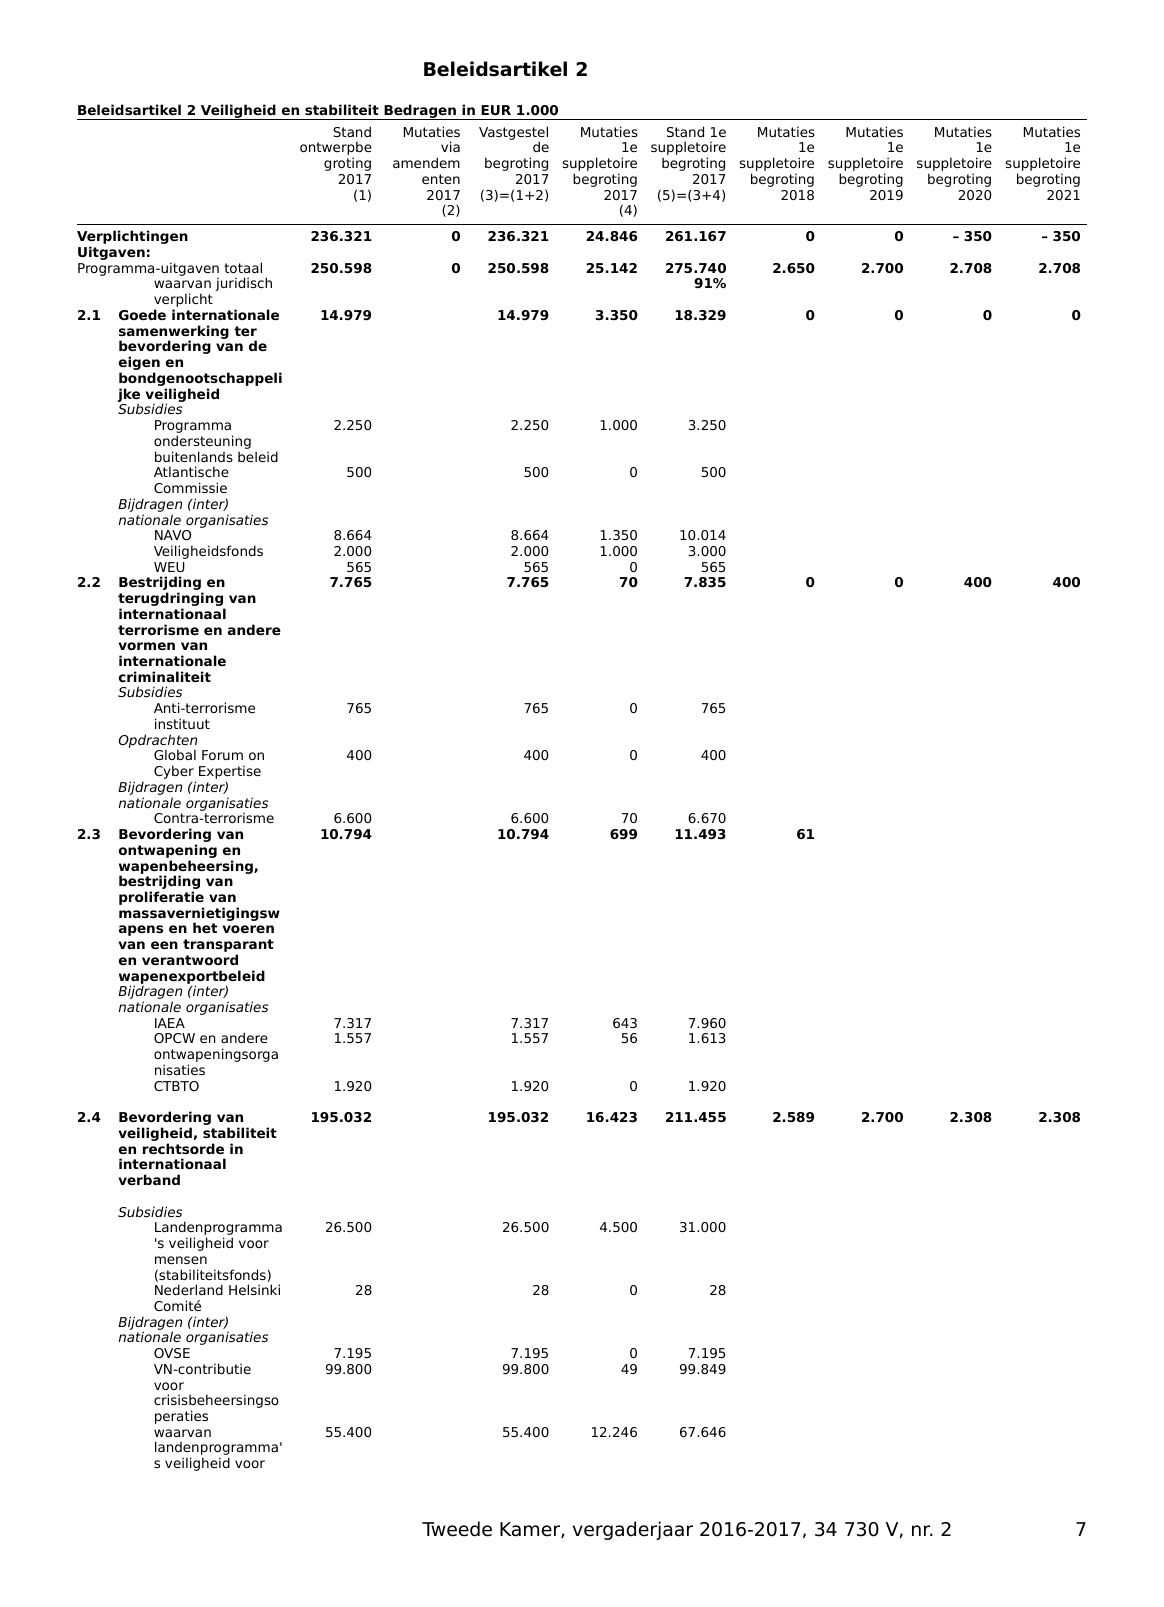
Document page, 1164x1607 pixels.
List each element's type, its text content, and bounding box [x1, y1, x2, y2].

table_cell 1.920 [644, 1079, 732, 1094]
table_cell [112, 465, 148, 497]
table_cell [732, 402, 821, 418]
table_cell 1.000 [555, 418, 644, 465]
table_cell 400 [998, 575, 1087, 685]
table_cell [77, 1189, 112, 1204]
table_cell [77, 733, 112, 748]
table_cell [378, 1315, 466, 1346]
table_cell [998, 402, 1087, 418]
table_cell [644, 497, 732, 528]
table_cell 400 [644, 748, 732, 780]
table_cell [732, 1425, 821, 1472]
table_cell 49 [555, 1362, 644, 1424]
table_cell VN-contributie voor crisisbeheersingsoperaties [148, 1362, 289, 1424]
table_cell 0 [555, 560, 644, 575]
table_cell [732, 245, 821, 261]
table_cell [466, 1189, 555, 1204]
table_cell [821, 1189, 909, 1204]
table_cell 2.000 [466, 544, 555, 559]
table_cell 400 [289, 748, 378, 780]
table_cell [821, 1283, 909, 1314]
table_cell Stand 1e suppletoire begroting 2017 (5)=(3+4) [644, 120, 732, 223]
table_cell 18.329 [644, 308, 732, 402]
table_cell [378, 1362, 466, 1424]
table_cell Nederland Helsinki Comité [148, 1283, 289, 1314]
table_cell [112, 528, 148, 544]
table_cell Bijdragen (inter) nationale organisaties [112, 1315, 289, 1346]
table_cell [378, 1031, 466, 1078]
table_cell [112, 1425, 148, 1472]
table_cell 0 [998, 308, 1087, 402]
table_cell [378, 560, 466, 575]
table_cell [378, 465, 466, 497]
table_cell [644, 984, 732, 1016]
table_cell 2.4 [77, 1110, 112, 1189]
table_cell Mutaties 1e suppletoire begroting 2021 [998, 120, 1087, 223]
table_cell [998, 1283, 1087, 1314]
table_cell Programma ondersteuning buitenlands beleid [148, 418, 289, 465]
table_cell [909, 528, 998, 544]
table_cell [998, 418, 1087, 465]
table_cell [998, 827, 1087, 984]
table_cell Landenprogramma's veiligheid voor mensen (stabiliteitsfonds) [148, 1220, 289, 1283]
table_cell [112, 1346, 148, 1362]
table_cell [909, 1079, 998, 1094]
table_cell – 350 [909, 225, 998, 245]
table_cell 765 [466, 701, 555, 732]
table_cell [289, 984, 378, 1016]
table_cell [732, 1189, 821, 1204]
table_cell [732, 560, 821, 575]
table_cell 28 [644, 1283, 732, 1314]
table_cell [378, 1346, 466, 1362]
table_cell [732, 465, 821, 497]
table_cell [821, 465, 909, 497]
table_cell 4.500 [555, 1220, 644, 1283]
table_cell 24.846 [555, 225, 644, 245]
table_cell [289, 685, 378, 701]
table_cell [112, 1362, 148, 1424]
table_cell [644, 685, 732, 701]
table_cell [466, 984, 555, 1016]
table_cell [821, 811, 909, 827]
table_cell waarvan juridisch verplicht [148, 276, 289, 308]
table_cell 99.800 [466, 1362, 555, 1424]
table_cell [378, 497, 466, 528]
table_cell [555, 780, 644, 811]
table_cell 0 [378, 261, 466, 276]
table_cell 236.321 [466, 225, 555, 245]
table_cell 26.500 [289, 1220, 378, 1283]
table_cell 1.557 [466, 1031, 555, 1078]
table_cell [821, 497, 909, 528]
table_cell [555, 276, 644, 308]
table_cell [909, 701, 998, 732]
table_cell [378, 827, 466, 984]
table_cell 0 [555, 1283, 644, 1314]
table_cell [289, 1315, 378, 1346]
table_cell [378, 780, 466, 811]
table_cell [112, 748, 148, 780]
table_cell [909, 497, 998, 528]
table_cell 2.000 [289, 544, 378, 559]
table_cell [821, 827, 909, 984]
table_cell [378, 575, 466, 685]
table_cell [909, 465, 998, 497]
table_cell 7.765 [466, 575, 555, 685]
table_cell [821, 544, 909, 559]
table_cell [378, 1220, 466, 1283]
table_cell [821, 685, 909, 701]
table_cell [378, 1189, 466, 1204]
table_cell [644, 1189, 732, 1204]
table_cell [555, 1189, 644, 1204]
table_cell [998, 733, 1087, 748]
table_cell [148, 1189, 289, 1204]
table_cell [732, 544, 821, 559]
table_cell [732, 984, 821, 1016]
table_cell 67.646 [644, 1425, 732, 1472]
table_cell 250.598 [466, 261, 555, 276]
table_cell [909, 544, 998, 559]
table_cell 70 [555, 575, 644, 685]
table_cell [555, 402, 644, 418]
table_cell [378, 811, 466, 827]
table_cell [112, 1220, 148, 1283]
table_cell [77, 418, 112, 465]
table_cell [112, 1094, 148, 1110]
table_cell [77, 1220, 112, 1283]
table_cell [112, 1031, 148, 1078]
table_cell [555, 1094, 644, 1110]
table_cell [289, 402, 378, 418]
table_cell [821, 245, 909, 261]
table_cell [644, 1315, 732, 1346]
table_cell 14.979 [466, 308, 555, 402]
table_cell 2.1 [77, 308, 112, 402]
table_cell [466, 1094, 555, 1110]
table_cell [998, 780, 1087, 811]
table_cell Bevordering van veiligheid, stabiliteit en rechtsorde in internationaal verband [112, 1110, 289, 1189]
table_cell 7.960 [644, 1016, 732, 1031]
table_cell 56 [555, 1031, 644, 1078]
table_cell [821, 1362, 909, 1424]
table_cell [378, 685, 466, 701]
table_cell 28 [289, 1283, 378, 1314]
table_cell 28 [466, 1283, 555, 1314]
table_cell OPCW en andere ontwapeningsorganisaties [148, 1031, 289, 1078]
table_cell [148, 1094, 289, 1110]
table_cell [909, 984, 998, 1016]
table_cell [77, 528, 112, 544]
table_cell [909, 685, 998, 701]
table_cell 6.600 [466, 811, 555, 827]
table_cell 7.195 [466, 1346, 555, 1362]
table_cell [732, 1283, 821, 1314]
table_cell 211.455 [644, 1110, 732, 1189]
table_cell [998, 701, 1087, 732]
table_cell [732, 418, 821, 465]
table_cell [77, 701, 112, 732]
table_cell 1.557 [289, 1031, 378, 1078]
table_cell 1.350 [555, 528, 644, 544]
table_cell [378, 1110, 466, 1189]
table_cell [466, 733, 555, 748]
table_cell [378, 528, 466, 544]
table_cell 7.317 [466, 1016, 555, 1031]
table_cell 99.800 [289, 1362, 378, 1424]
table_cell 0 [732, 225, 821, 245]
table_cell 7.195 [644, 1346, 732, 1362]
table_cell 1.613 [644, 1031, 732, 1078]
table_cell [378, 748, 466, 780]
table_cell [909, 827, 998, 984]
table_cell [77, 1094, 112, 1110]
table_cell Bevordering van ontwapening en wapenbeheersing, bestrijding van proliferatie van massavernietigingswapens en het voeren van een transparant en verantwoord wapenexportbeleid [112, 827, 289, 984]
table_cell [998, 1016, 1087, 1031]
table_cell [998, 544, 1087, 559]
table_cell [909, 1425, 998, 1472]
table_cell [909, 1031, 998, 1078]
table_cell [821, 276, 909, 308]
table_cell 1.920 [289, 1079, 378, 1094]
table_cell 2.589 [732, 1110, 821, 1189]
table_cell 236.321 [289, 225, 378, 245]
table_cell [732, 276, 821, 308]
table_cell [289, 497, 378, 528]
table_cell [378, 733, 466, 748]
table_cell [466, 685, 555, 701]
table_cell [998, 1079, 1087, 1094]
table_cell [378, 402, 466, 418]
table_cell [378, 418, 466, 465]
table_cell [732, 733, 821, 748]
table_cell Verplichtingen [77, 225, 289, 245]
table_cell [909, 1094, 998, 1110]
table_cell [821, 560, 909, 575]
table_cell [466, 1204, 555, 1220]
table_cell 500 [466, 465, 555, 497]
table_cell 0 [378, 225, 466, 245]
table_cell [909, 276, 998, 308]
table_cell [998, 811, 1087, 827]
table_cell [821, 1425, 909, 1472]
table_cell [112, 1016, 148, 1031]
table_cell [732, 1220, 821, 1283]
table_cell Subsidies [112, 685, 289, 701]
subtitle Beleidsartikel 2 [422, 59, 1087, 81]
table_cell 195.032 [289, 1110, 378, 1189]
table_cell [998, 1094, 1087, 1110]
table_cell [909, 1220, 998, 1283]
table_cell waarvan landenprogramma's veiligheid voor [148, 1425, 289, 1472]
table_cell 10.794 [289, 827, 378, 984]
table_cell 0 [555, 701, 644, 732]
table_cell 565 [289, 560, 378, 575]
table_cell 250.598 [289, 261, 378, 276]
table_cell [732, 1079, 821, 1094]
table_cell [998, 1425, 1087, 1472]
table_cell [77, 1362, 112, 1424]
table_cell [909, 1189, 998, 1204]
table_cell 500 [644, 465, 732, 497]
table_cell [378, 984, 466, 1016]
table_cell 55.400 [466, 1425, 555, 1472]
table_cell 1.000 [555, 544, 644, 559]
table_cell Mutaties 1e suppletoire begroting 2018 [732, 120, 821, 223]
table_cell [821, 733, 909, 748]
table_cell [732, 701, 821, 732]
table_cell 55.400 [289, 1425, 378, 1472]
table_cell [555, 245, 644, 261]
table_cell 0 [821, 308, 909, 402]
table_cell 8.664 [289, 528, 378, 544]
table_cell [644, 245, 732, 261]
table_cell [998, 560, 1087, 575]
table_cell [998, 1189, 1087, 1204]
table_cell Mutaties via amendementen 2017 (2) [378, 120, 466, 223]
table_cell [998, 685, 1087, 701]
table_cell 0 [555, 748, 644, 780]
table_cell [112, 1079, 148, 1094]
table_cell Stand ontwerpbegroting 2017 (1) [289, 120, 378, 223]
table_cell Mutaties 1e suppletoire begroting 2017 (4) [555, 120, 644, 223]
table_cell [289, 1189, 378, 1204]
table_cell [821, 748, 909, 780]
table_cell 565 [466, 560, 555, 575]
table_cell 12.246 [555, 1425, 644, 1472]
table_cell [378, 1425, 466, 1472]
table_cell Veiligheidsfonds [148, 544, 289, 559]
table_cell [555, 1315, 644, 1346]
table_cell [909, 1346, 998, 1362]
table_cell [77, 497, 112, 528]
table_cell [112, 544, 148, 559]
table_cell [466, 497, 555, 528]
table_cell 3.250 [644, 418, 732, 465]
table_cell [998, 1315, 1087, 1346]
table_cell [112, 701, 148, 732]
table_cell [821, 1220, 909, 1283]
table_cell [998, 528, 1087, 544]
table_cell 765 [644, 701, 732, 732]
table_cell [148, 120, 289, 223]
table_cell [555, 685, 644, 701]
table_cell [555, 733, 644, 748]
table_cell 195.032 [466, 1110, 555, 1189]
table_cell [644, 733, 732, 748]
table_cell 10.794 [466, 827, 555, 984]
table_cell [289, 245, 378, 261]
table_cell [821, 780, 909, 811]
table_cell [732, 1315, 821, 1346]
table_cell [998, 984, 1087, 1016]
table_cell Uitgaven: [77, 245, 289, 261]
table_cell [378, 544, 466, 559]
table_cell [998, 276, 1087, 308]
table_cell Global Forum on Cyber Expertise [148, 748, 289, 780]
table_cell [77, 780, 112, 811]
table_cell [378, 1283, 466, 1314]
table_cell [466, 780, 555, 811]
table_cell – 350 [998, 225, 1087, 245]
table_cell [732, 811, 821, 827]
table_cell 0 [909, 308, 998, 402]
table_cell [732, 685, 821, 701]
table_cell [77, 1425, 112, 1472]
table_cell [732, 748, 821, 780]
table_cell [112, 276, 148, 308]
table_cell [732, 1094, 821, 1110]
table_cell 11.493 [644, 827, 732, 984]
table_cell 2.700 [821, 261, 909, 276]
table_cell [77, 685, 112, 701]
table_cell WEU [148, 560, 289, 575]
table_cell 61 [732, 827, 821, 984]
table_cell [112, 1189, 148, 1204]
table_cell OVSE [148, 1346, 289, 1362]
table_cell 275.740 [644, 261, 732, 276]
table_cell [77, 811, 112, 827]
table_cell [909, 560, 998, 575]
table_header Beleidsartikel 2 Veiligheid en stabiliteit Bedragen in EUR 1.000 [77, 103, 1087, 119]
table_cell [378, 308, 466, 402]
table_cell [821, 418, 909, 465]
table_cell 2.250 [466, 418, 555, 465]
table_cell [732, 1346, 821, 1362]
table_cell [289, 276, 378, 308]
table_cell 7.765 [289, 575, 378, 685]
table_cell Bijdragen (inter) nationale organisaties [112, 984, 289, 1016]
table_cell [732, 528, 821, 544]
table_cell [998, 1204, 1087, 1220]
table_cell NAVO [148, 528, 289, 544]
table_cell [821, 1094, 909, 1110]
table_cell [998, 1362, 1087, 1424]
table_cell [998, 1346, 1087, 1362]
table_cell Opdrachten [112, 733, 289, 748]
table_cell [289, 733, 378, 748]
table_cell 3.350 [555, 308, 644, 402]
table_cell [909, 748, 998, 780]
table_cell 0 [821, 225, 909, 245]
table_cell [77, 1016, 112, 1031]
table_cell [909, 811, 998, 827]
table_cell [77, 560, 112, 575]
table_cell 643 [555, 1016, 644, 1031]
table_cell [998, 245, 1087, 261]
table_cell 2.700 [821, 1110, 909, 1189]
table_cell [821, 1016, 909, 1031]
table_cell [112, 811, 148, 827]
table_cell [909, 733, 998, 748]
table_cell [555, 984, 644, 1016]
table_cell [289, 1204, 378, 1220]
table_cell [378, 1204, 466, 1220]
table_cell 2.3 [77, 827, 112, 984]
table_cell 7.835 [644, 575, 732, 685]
table_cell [77, 1204, 112, 1220]
table_cell 31.000 [644, 1220, 732, 1283]
table_cell [644, 1094, 732, 1110]
table_cell 2.2 [77, 575, 112, 685]
table_cell 0 [555, 1079, 644, 1094]
table_cell [909, 1204, 998, 1220]
table_cell Bijdragen (inter) nationale organisaties [112, 780, 289, 811]
table_cell Mutaties 1e suppletoire begroting 2020 [909, 120, 998, 223]
table_cell [732, 1031, 821, 1078]
table_cell [289, 1094, 378, 1110]
table_cell 6.670 [644, 811, 732, 827]
table_cell 70 [555, 811, 644, 827]
table_cell [732, 1362, 821, 1424]
table_cell [112, 418, 148, 465]
table_cell [378, 245, 466, 261]
table_cell [644, 402, 732, 418]
table_cell [378, 1016, 466, 1031]
table_cell [77, 1315, 112, 1346]
table_cell 2.650 [732, 261, 821, 276]
table_cell 8.664 [466, 528, 555, 544]
table_cell [77, 1079, 112, 1094]
table_cell [909, 418, 998, 465]
table_cell [466, 1315, 555, 1346]
table_cell 6.600 [289, 811, 378, 827]
table_cell [77, 544, 112, 559]
table_cell IAEA [148, 1016, 289, 1031]
table_cell [77, 402, 112, 418]
table_cell Bijdragen (inter) nationale organisaties [112, 497, 289, 528]
table_cell 2.250 [289, 418, 378, 465]
table_cell 91% [644, 276, 732, 308]
table_cell [998, 1220, 1087, 1283]
table_cell 565 [644, 560, 732, 575]
table_cell [821, 1346, 909, 1362]
table_cell Goede internationale samenwerking ter bevordering van de eigen en bondgenootschappelijke veiligheid [112, 308, 289, 402]
table_cell [909, 1016, 998, 1031]
table_cell [77, 1346, 112, 1362]
table_cell 3.000 [644, 544, 732, 559]
table_cell 7.317 [289, 1016, 378, 1031]
table_cell 0 [732, 308, 821, 402]
table_cell 16.423 [555, 1110, 644, 1189]
table_cell [909, 1362, 998, 1424]
table_cell 400 [909, 575, 998, 685]
table_cell [821, 528, 909, 544]
table_cell [821, 1315, 909, 1346]
table_cell [644, 780, 732, 811]
table_cell [732, 1204, 821, 1220]
table_cell [821, 402, 909, 418]
table_cell [821, 1031, 909, 1078]
table_cell [821, 1079, 909, 1094]
table_cell Subsidies [112, 1204, 289, 1220]
table_cell [77, 120, 148, 223]
table_cell [909, 1283, 998, 1314]
table_cell 0 [821, 575, 909, 685]
table_cell 0 [555, 1346, 644, 1362]
table_cell 2.308 [998, 1110, 1087, 1189]
table_cell [378, 701, 466, 732]
table_cell 10.014 [644, 528, 732, 544]
table_cell [998, 1031, 1087, 1078]
table_cell Subsidies [112, 402, 289, 418]
table_cell Atlantische Commissie [148, 465, 289, 497]
table_cell [909, 780, 998, 811]
table_cell [378, 276, 466, 308]
table_cell [732, 497, 821, 528]
table_cell [112, 1283, 148, 1314]
table_cell Mutaties 1e suppletoire begroting 2019 [821, 120, 909, 223]
table_cell [466, 402, 555, 418]
table_cell [909, 245, 998, 261]
table_cell [821, 701, 909, 732]
table_cell [644, 1204, 732, 1220]
table_cell 14.979 [289, 308, 378, 402]
table_cell 2.708 [909, 261, 998, 276]
table_cell 2.708 [998, 261, 1087, 276]
table_cell [378, 1094, 466, 1110]
table_cell 400 [466, 748, 555, 780]
table_cell [77, 465, 112, 497]
table_cell Anti-terrorisme instituut [148, 701, 289, 732]
table_cell 7.195 [289, 1346, 378, 1362]
table_cell 0 [555, 465, 644, 497]
table_cell [77, 984, 112, 1016]
table_cell Programma-uitgaven totaal [77, 261, 289, 276]
table_cell [77, 1031, 112, 1078]
table_cell [77, 276, 112, 308]
table_cell 1.920 [466, 1079, 555, 1094]
table_cell [112, 560, 148, 575]
table_cell 261.167 [644, 225, 732, 245]
table_cell [466, 245, 555, 261]
table_cell Bestrijding en terugdringing van internationaal terrorisme en andere vormen van internationale criminaliteit [112, 575, 289, 685]
table_cell [821, 984, 909, 1016]
table_cell [998, 497, 1087, 528]
table_cell [77, 1283, 112, 1314]
table_cell [378, 1079, 466, 1094]
table_cell 2.308 [909, 1110, 998, 1189]
table_cell 25.142 [555, 261, 644, 276]
table_cell [998, 465, 1087, 497]
table_cell 500 [289, 465, 378, 497]
table_cell Vastgestelde begroting 2017 (3)=(1+2) [466, 120, 555, 223]
table_cell [466, 276, 555, 308]
table_cell [555, 497, 644, 528]
table_cell Contra-terrorisme [148, 811, 289, 827]
table_cell [732, 780, 821, 811]
table_cell [77, 748, 112, 780]
table_cell 26.500 [466, 1220, 555, 1283]
table_cell [555, 1204, 644, 1220]
table_cell 99.849 [644, 1362, 732, 1424]
table_cell [998, 748, 1087, 780]
table_cell 0 [732, 575, 821, 685]
table_cell 699 [555, 827, 644, 984]
table_cell [289, 780, 378, 811]
table_cell [821, 1204, 909, 1220]
table_cell 765 [289, 701, 378, 732]
table_cell [732, 1016, 821, 1031]
table_cell [909, 1315, 998, 1346]
table_cell [909, 402, 998, 418]
table_cell CTBTO [148, 1079, 289, 1094]
